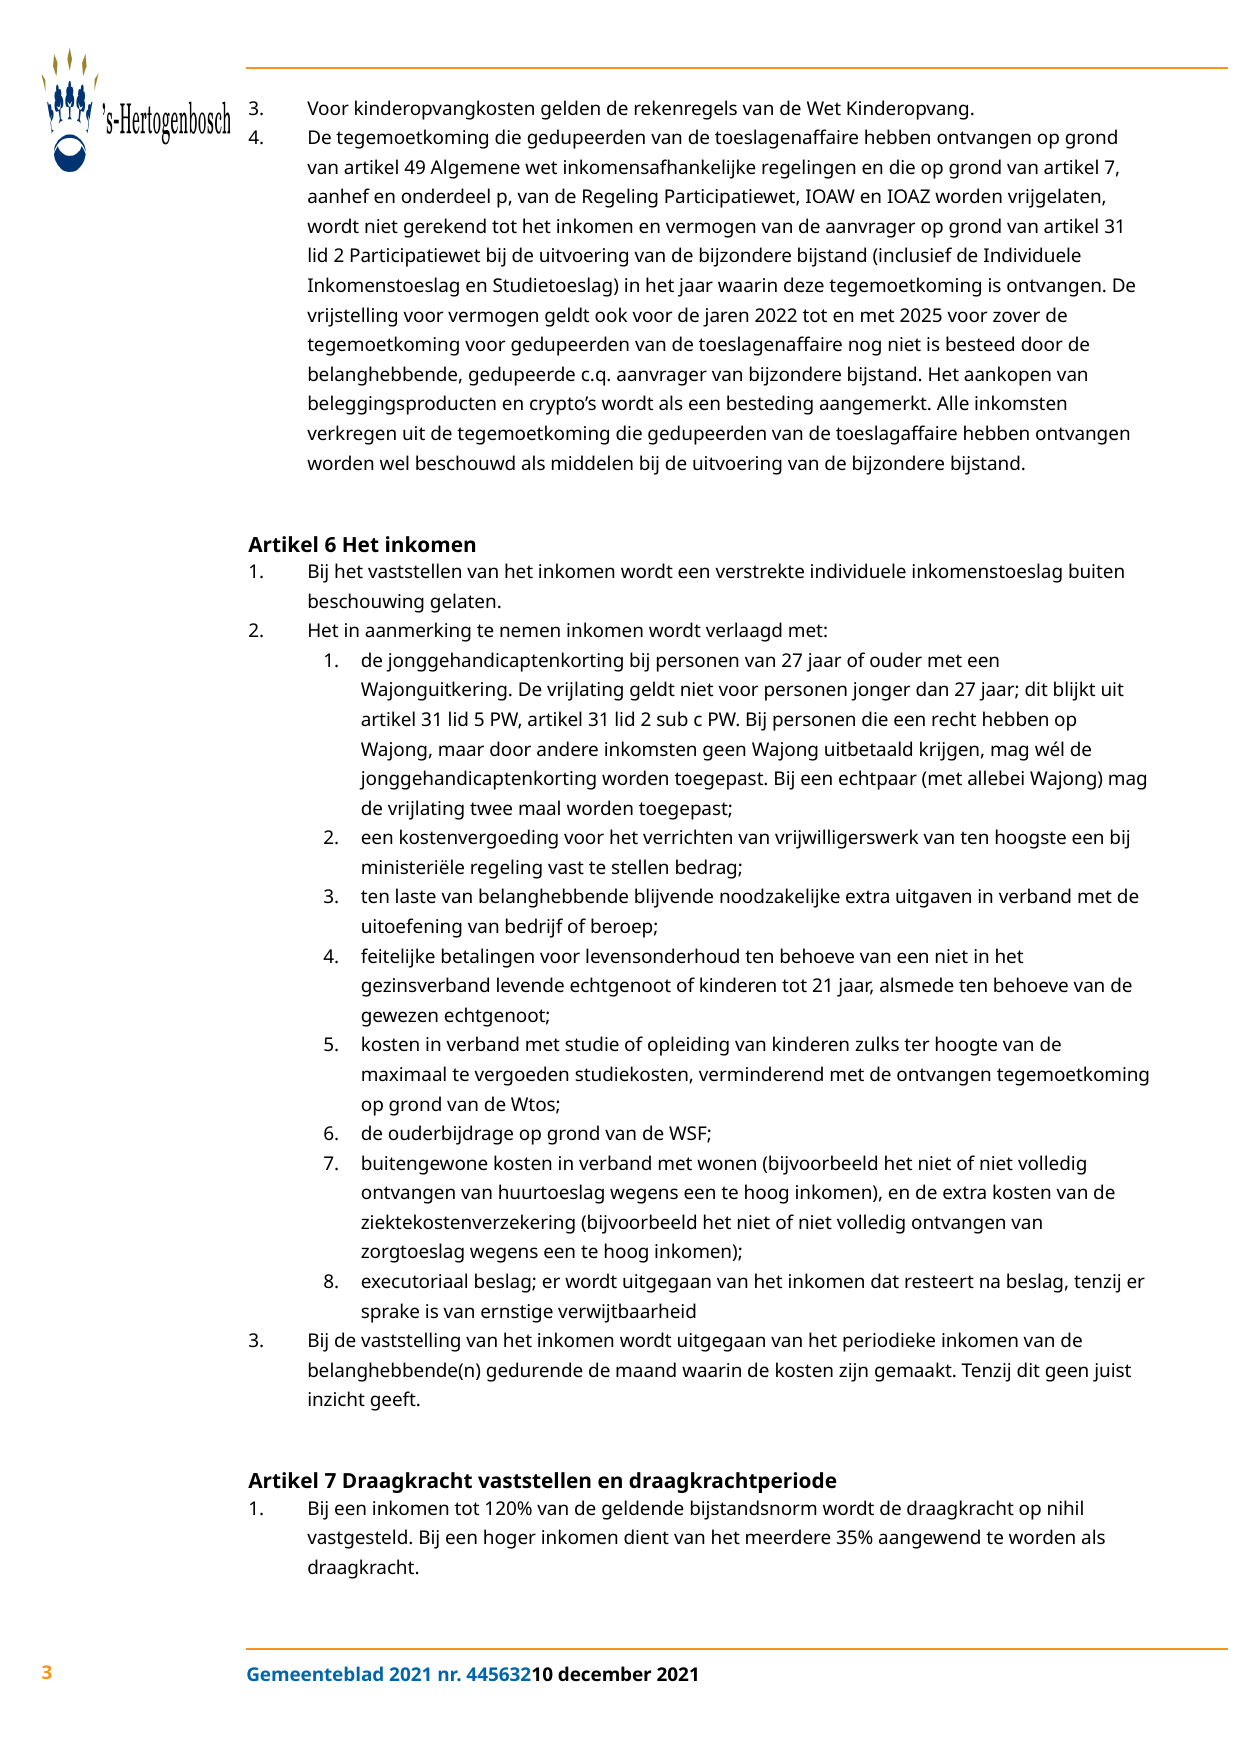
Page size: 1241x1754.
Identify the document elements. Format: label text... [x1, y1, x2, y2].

list De tegemoetkoming die gedupeerden van de toeslagenaffaire hebben ontvangen op grond van artikel 49 Algemene wet inkomensafhankelijke regelingen en die op grond van artikel 7, aanhef en onderdeel p, van de Regeling Participatiewet, IOAW en IOAZ worden vrijgelaten, wordt niet gerekend tot het inkomen en vermogen van de aanvrager op grond van artikel 31 lid 2 Participatiewet bij de uitvoering van de bijzondere bijstand (inclusief de Individuele Inkomenstoeslag en Studietoeslag) in het jaar waarin deze tegemoetkoming is ontvangen. De vrijstelling voor vermogen geldt ook voor de jaren 2022 tot en met 2025 voor zover de tegemoetkoming voor gedupeerden van de toeslagenaffaire nog niet is besteed door de belanghebbende, gedupeerde c.q. aanvrager van bijzondere bijstand. Het aankopen van beleggingsproducten en crypto’s wordt als een besteding aangemerkt. Alle inkomsten verkregen uit de tegemoetkoming die gedupeerden van de toeslagaffaire hebben ontvangen worden wel beschouwd als middelen bij de uitvoering van de bijzondere bijstand. [248, 124, 1152, 476]
list Het in aanmerking te nemen inkomen wordt verlaagd met: [248, 617, 1152, 643]
list ten laste van belanghebbende blijvende noodzakelijke extra uitgaven in verband met de uitoefening van bedrijf of beroep; [323, 884, 1152, 939]
list een kostenvergoeding voor het verrichten van vrijwilligerswerk van ten hoogste een bij ministeriële regeling vast te stellen bedrag; [323, 824, 1152, 880]
text Artikel 7 Draagkracht vaststellen en draagkrachtperiode [248, 1467, 1152, 1495]
list Bij de vaststelling van het inkomen wordt uitgegaan van het periodieke inkomen van de belanghebbende(n) gedurende de maand waarin de kosten zijn gemaakt. Tenzij dit geen juist inzicht geeft. [248, 1327, 1152, 1412]
text Artikel 6 Het inkomen [248, 530, 1152, 558]
list buitengewone kosten in verband met wonen (bijvoorbeeld het niet of niet volledig ontvangen van huurtoeslag wegens een te hoog inkomen), en de extra kosten van de ziektekostenverzekering (bijvoorbeeld het niet of niet volledig ontvangen van zorgtoeslag wegens een te hoog inkomen); [323, 1150, 1152, 1264]
list Voor kinderopvangkosten gelden de rekenregels van de Wet Kinderopvang. [248, 95, 1152, 121]
picture [41, 47, 231, 172]
list kosten in verband met studie of opleiding van kinderen zulks ter hoogte van de maximaal te vergoeden studiekosten, verminderend met de ontvangen tegemoetkoming op grond van de Wtos; [323, 1032, 1152, 1116]
list de ouderbijdrage op grond van de WSF; [323, 1120, 1152, 1146]
list de jonggehandicaptenkorting bij personen van 27 jaar of ouder met een Wajonguitkering. De vrijlating geldt niet voor personen jonger dan 27 jaar; dit blijkt uit artikel 31 lid 5 PW, artikel 31 lid 2 sub c PW. Bij personen die een recht hebben op Wajong, maar door andere inkomsten geen Wajong uitbetaald krijgen, mag wél de jonggehandicaptenkorting worden toegepast. Bij een echtpaar (met allebei Wajong) mag de vrijlating twee maal worden toegepast; [323, 647, 1152, 821]
list Bij een inkomen tot 120% van de geldende bijstandsnorm wordt de draagkracht op nihil vastgesteld. Bij een hoger inkomen dient van het meerdere 35% aangewend te worden als draagkracht. [248, 1495, 1152, 1580]
list feitelijke betalingen voor levensonderhoud ten behoeve van een niet in het gezinsverband levende echtgenoot of kinderen tot 21 jaar, alsmede ten behoeve van de gewezen echtgenoot; [323, 943, 1152, 1028]
list executoriaal beslag; er wordt uitgegaan van het inkomen dat resteert na beslag, tenzij er sprake is van ernstige verwijtbaarheid [323, 1268, 1152, 1323]
list Bij het vaststellen van het inkomen wordt een verstrekte individuele inkomenstoeslag buiten beschouwing gelaten. [248, 558, 1152, 613]
